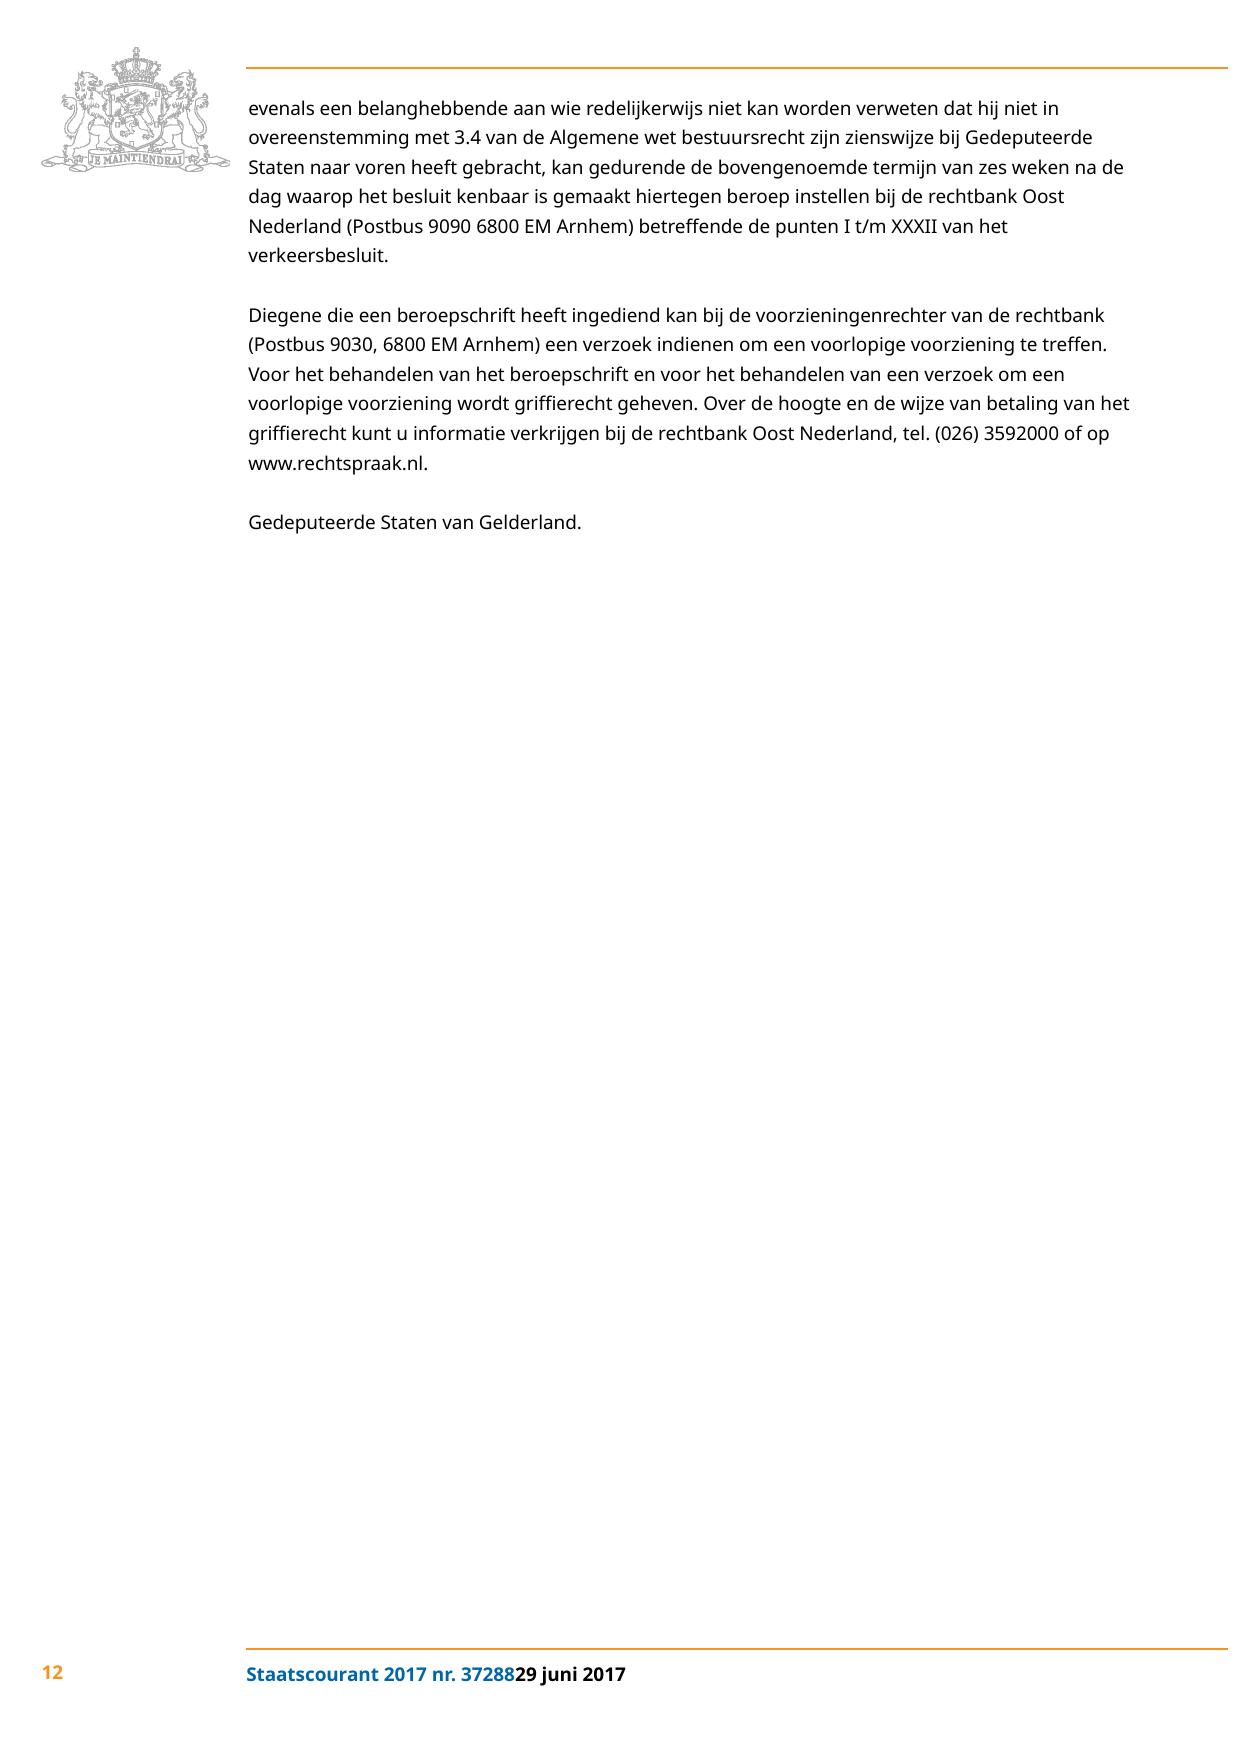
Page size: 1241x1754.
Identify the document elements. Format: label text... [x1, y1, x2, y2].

text Gedeputeerde Staten van Gelderland. [248, 509, 1152, 535]
picture [41, 47, 231, 172]
text Diegene die een beroepschrift heeft ingediend kan bij de voorzieningenrechter van de rechtbank (Postbus 9030, 6800 EM Arnhem) een verzoek indienen om een voorlopige voorziening te treffen. Voor het behandelen van het beroepschrift en voor het behandelen van een verzoek om een voorlopige voorziening wordt griffierecht geheven. Over de hoogte en de wijze van betaling van het griffierecht kunt u informatie verkrijgen bij de rechtbank Oost Nederland, tel. (026) 3592000 of op www.rechtspraak.nl. [248, 302, 1152, 476]
text evenals een belanghebbende aan wie redelijkerwijs niet kan worden verweten dat hij niet in overeenstemming met 3.4 van de Algemene wet bestuursrecht zijn zienswijze bij Gedeputeerde Staten naar voren heeft gebracht, kan gedurende de bovengenoemde termijn van zes weken na de dag waarop het besluit kenbaar is gemaakt hiertegen beroep instellen bij de rechtbank Oost Nederland (Postbus 9090 6800 EM Arnhem) betreffende de punten I t/m XXXII van het verkeersbesluit. [248, 95, 1152, 268]
